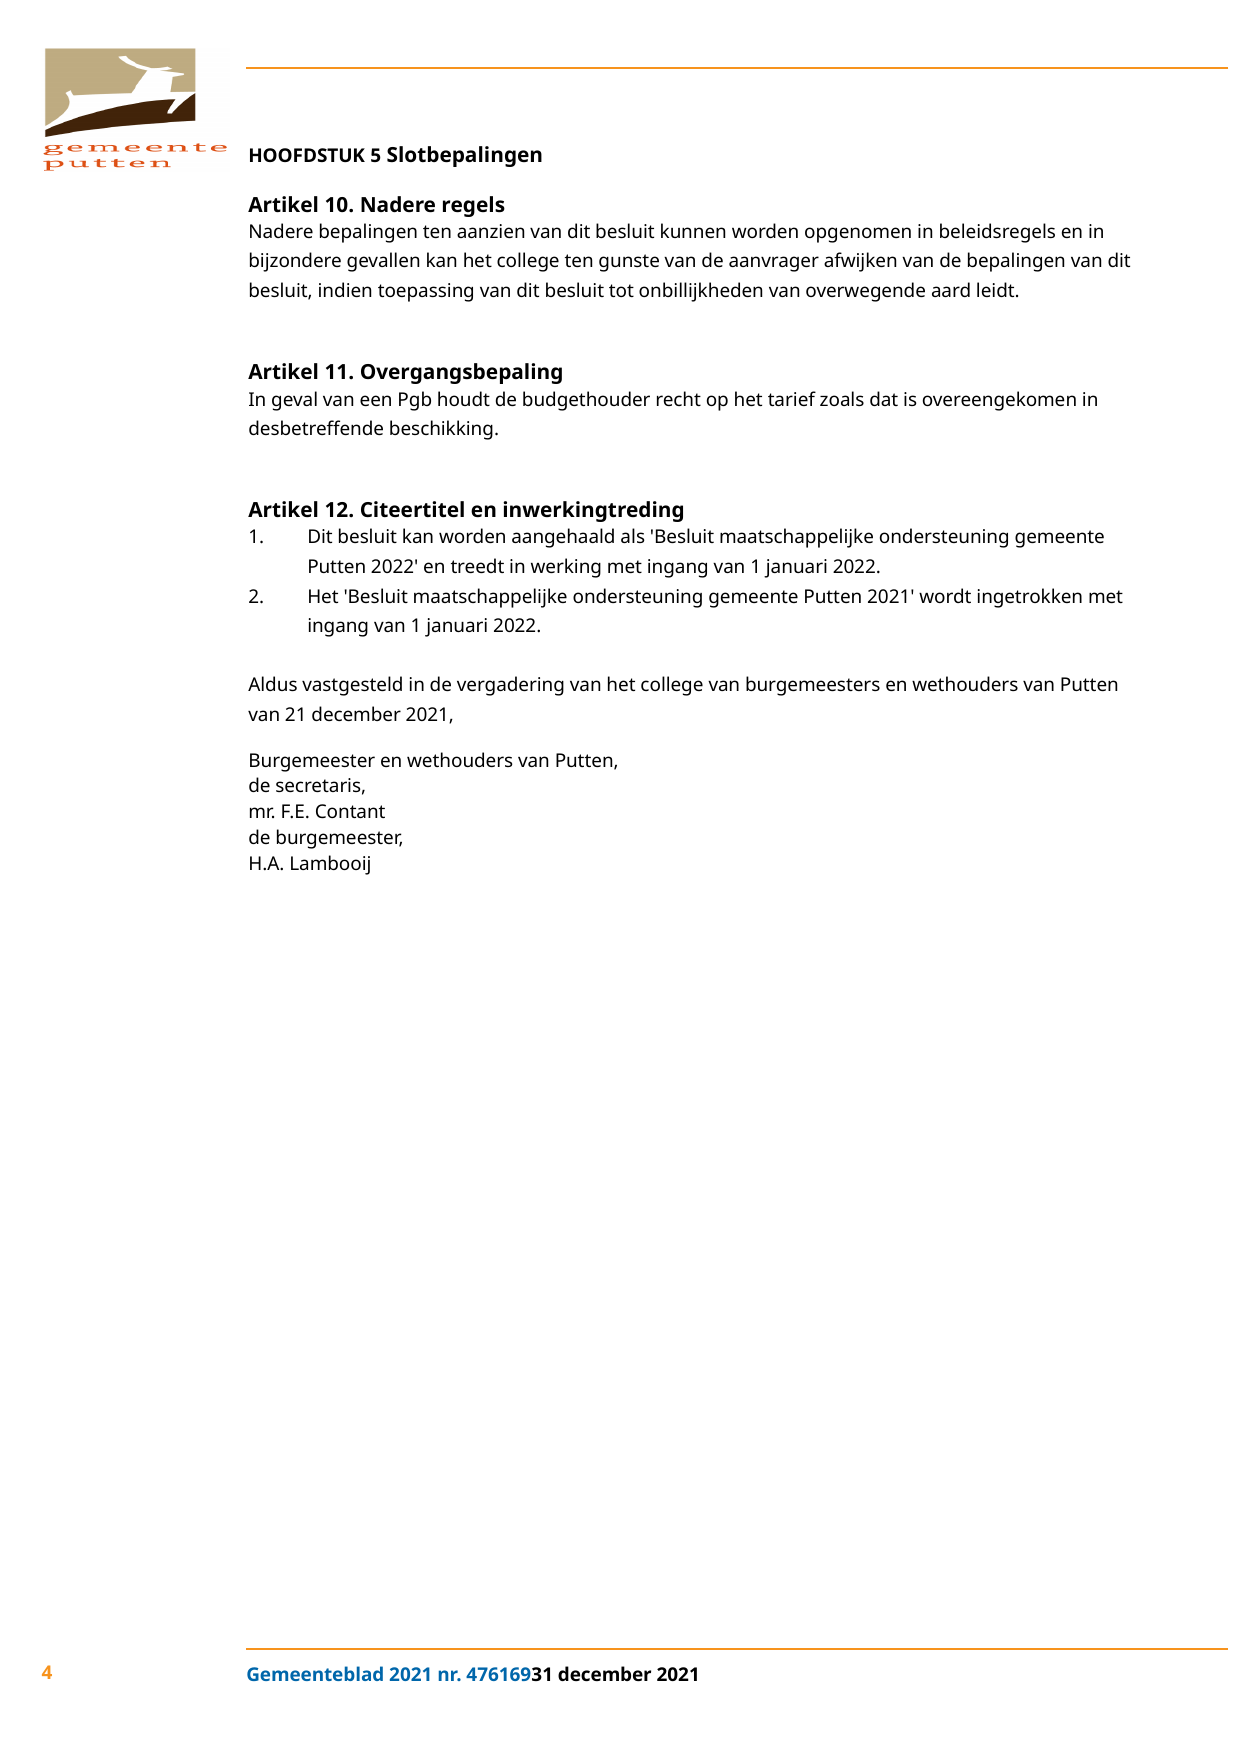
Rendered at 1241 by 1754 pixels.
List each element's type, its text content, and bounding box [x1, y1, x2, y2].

text mr. F.E. Contant [248, 798, 1152, 824]
list Het 'Besluit maatschappelijke ondersteuning gemeente Putten 2021' wordt ingetrokken met ingang van 1 januari 2022. [248, 583, 1152, 638]
text de burgemeester, [248, 824, 1152, 850]
list Dit besluit kan worden aangehaald als 'Besluit maatschappelijke ondersteuning gemeente Putten 2022' en treedt in werking met ingang van 1 januari 2022. [248, 524, 1152, 579]
text HOOFDSTUK 5 Slotbepalingen [248, 140, 1152, 169]
text In geval van een Pgb houdt de budgethouder recht op het tarief zoals dat is overeengekomen in desbetreffende beschikking. [248, 386, 1152, 441]
picture [41, 47, 231, 172]
text H.A. Lambooij [248, 850, 1152, 876]
text Nadere bepalingen ten aanzien van dit besluit kunnen worden opgenomen in beleidsregels en in bijzondere gevallen kan het college ten gunste van de aanvrager afwijken van de bepalingen van dit besluit, indien toepassing van dit besluit tot onbillijkheden van overwegende aard leidt. [248, 218, 1152, 303]
text Artikel 12. Citeertitel en inwerkingtreding [248, 495, 1152, 524]
text Artikel 11. Overgangsbepaling [248, 357, 1152, 386]
text Artikel 10. Nadere regels [248, 190, 1152, 218]
text Burgemeester en wethouders van Putten, [248, 747, 1152, 773]
text de secretaris, [248, 773, 1152, 798]
text Aldus vastgesteld in de vergadering van het college van burgemeesters en wethouders van Putten van 21 december 2021, [248, 672, 1152, 727]
